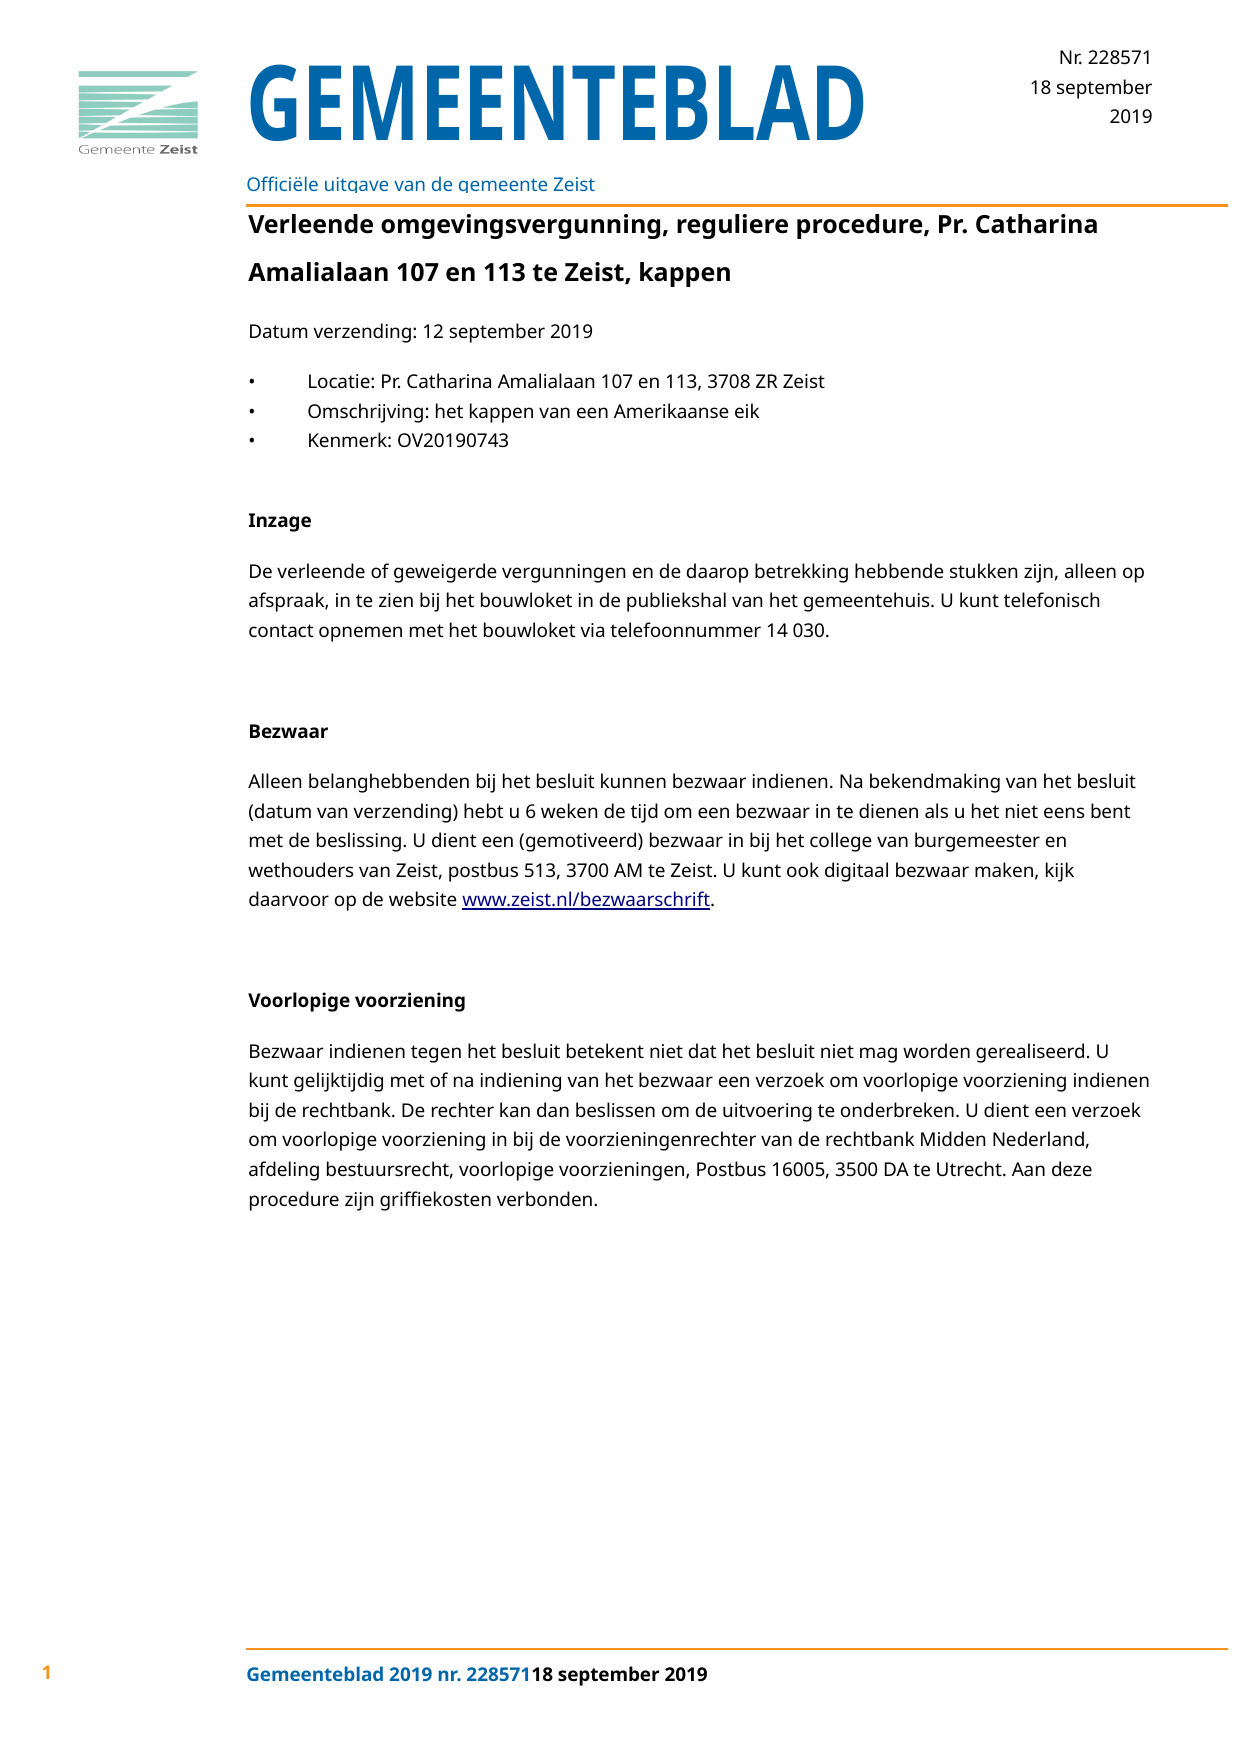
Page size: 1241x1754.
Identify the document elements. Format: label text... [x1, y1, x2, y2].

text Alleen belanghebbenden bij het besluit kunnen bezwaar indienen. Na bekendmaking van het besluit (datum van verzending) hebt u 6 weken de tijd om een bezwaar in te dienen als u het niet eens bent met de beslissing. U dient een (gemotiveerd) bezwaar in bij het college van burgemeester en wethouders van Zeist, postbus 513, 3700 AM te Zeist. U kunt ook digitaal bezwaar maken, kijk daarvoor op de website www.zeist.nl/bezwaarschrift. [248, 768, 1152, 912]
list Kenmerk: OV20190743 [248, 427, 1152, 453]
text Datum verzending: 12 september 2019 [248, 318, 1152, 344]
text Bezwaar [248, 718, 1152, 744]
list Locatie: Pr. Catharina Amalialaan 107 en 113, 3708 ZR Zeist [248, 368, 1152, 394]
text Voorlopige voorziening [248, 987, 1152, 1013]
text Inzage [248, 507, 1152, 533]
text De verleende of geweigerde vergunningen en de daarop betrekking hebbende stukken zijn, alleen op afspraak, in te zien bij het bouwloket in de publiekshal van het gemeentehuis. U kunt telefonisch contact opnemen met het bouwloket via telefoonnummer 14 030. [248, 558, 1152, 643]
picture [41, 47, 231, 172]
text Verleende omgevingsvergunning, reguliere procedure, Pr. Catharina Amalialaan 107 en 113 te Zeist, kappen [248, 207, 1152, 288]
list Omschrijving: het kappen van een Amerikaanse eik [248, 398, 1152, 424]
text Bezwaar indienen tegen het besluit betekent niet dat het besluit niet mag worden gerealiseerd. U kunt gelijktijdig met of na indiening van het bezwaar een verzoek om voorlopige voorziening indienen bij de rechtbank. De rechter kan dan beslissen om de uitvoering te onderbreken. U dient een verzoek om voorlopige voorziening in bij de voorzieningenrechter van de rechtbank Midden Nederland, afdeling bestuursrecht, voorlopige voorzieningen, Postbus 16005, 3500 DA te Utrecht. Aan deze procedure zijn griffiekosten verbonden. [248, 1038, 1152, 1212]
